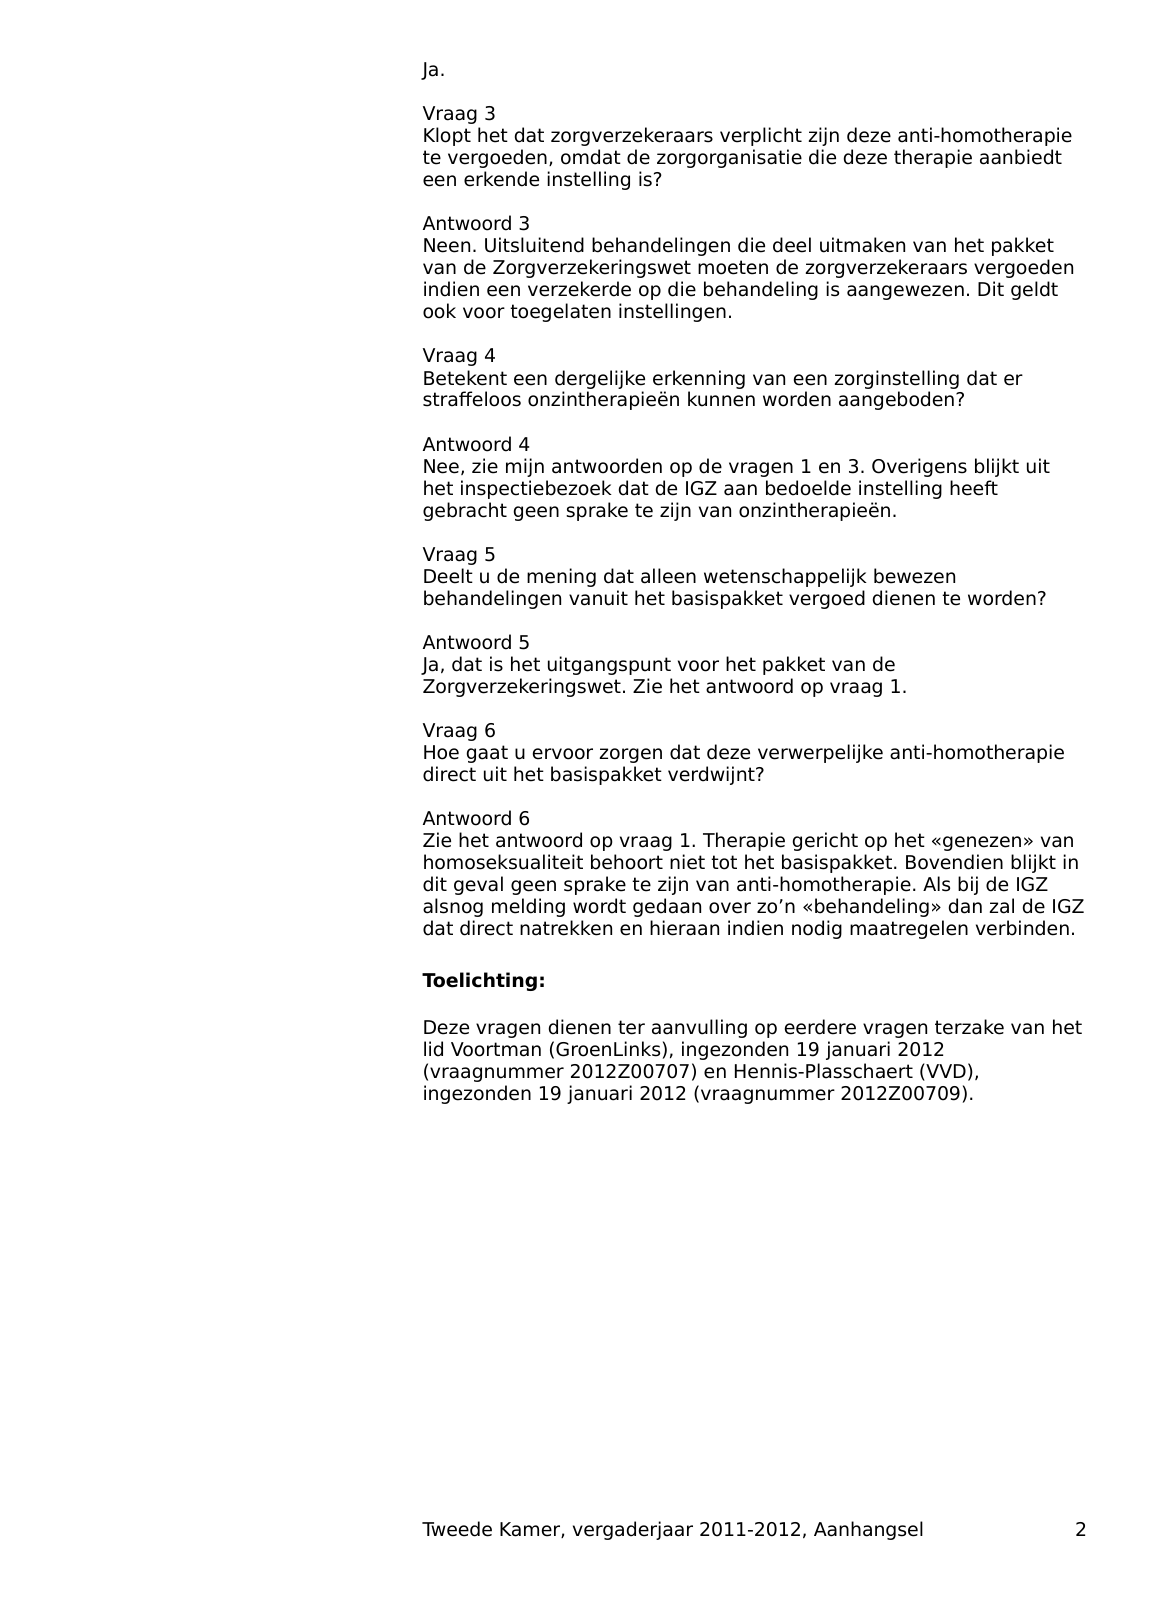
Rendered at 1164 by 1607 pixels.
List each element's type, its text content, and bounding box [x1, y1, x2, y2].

text Vraag 4 [422, 345, 1087, 367]
text Deelt u de mening dat alleen wetenschappelijk bewezen behandelingen vanuit het basispakket vergoed dienen te worden? [422, 566, 1087, 609]
text Vraag 6 [422, 720, 1087, 742]
text Antwoord 6 [422, 808, 1087, 830]
subtitle Toelichting: [422, 970, 1087, 992]
text Klopt het dat zorgverzekeraars verplicht zijn deze anti-homotherapie te vergoeden, omdat de zorgorganisatie die deze therapie aanbiedt een erkende instelling is? [422, 125, 1087, 191]
text Vraag 3 [422, 103, 1087, 125]
text Antwoord 4 [422, 433, 1087, 456]
text Deze vragen dienen ter aanvulling op eerdere vragen terzake van het lid Voortman (GroenLinks), ingezonden 19 januari 2012 (vraagnummer 2012Z00707) en Hennis-Plasschaert (VVD), ingezonden 19 januari 2012 (vraagnummer 2012Z00709). [422, 1017, 1087, 1105]
text Vraag 5 [422, 544, 1087, 566]
text Zie het antwoord op vraag 1. Therapie gericht op het «genezen» van homoseksualiteit behoort niet tot het basispakket. Bovendien blijkt in dit geval geen sprake te zijn van anti-homotherapie. Als bij de IGZ alsnog melding wordt gedaan over zo’n «behandeling» dan zal de IGZ dat direct natrekken en hieraan indien nodig maatregelen verbinden. [422, 830, 1087, 940]
text Ja. [422, 59, 1087, 81]
text Hoe gaat u ervoor zorgen dat deze verwerpelijke anti-homotherapie direct uit het basispakket verdwijnt? [422, 742, 1087, 786]
text Ja, dat is het uitgangspunt voor het pakket van de Zorgverzekeringswet. Zie het antwoord op vraag 1. [422, 654, 1087, 698]
text Nee, zie mijn antwoorden op de vragen 1 en 3. Overigens blijkt uit het inspectiebezoek dat de IGZ aan bedoelde instelling heeft gebracht geen sprake te zijn van onzintherapieën. [422, 456, 1087, 521]
text Antwoord 3 [422, 213, 1087, 235]
text Antwoord 5 [422, 632, 1087, 654]
text Neen. Uitsluitend behandelingen die deel uitmaken van het pakket van de Zorgverzekeringswet moeten de zorgverzekeraars vergoeden indien een verzekerde op die behandeling is aangewezen. Dit geldt ook voor toegelaten instellingen. [422, 235, 1087, 323]
text Betekent een dergelijke erkenning van een zorginstelling dat er straffeloos onzintherapieën kunnen worden aangeboden? [422, 367, 1087, 411]
